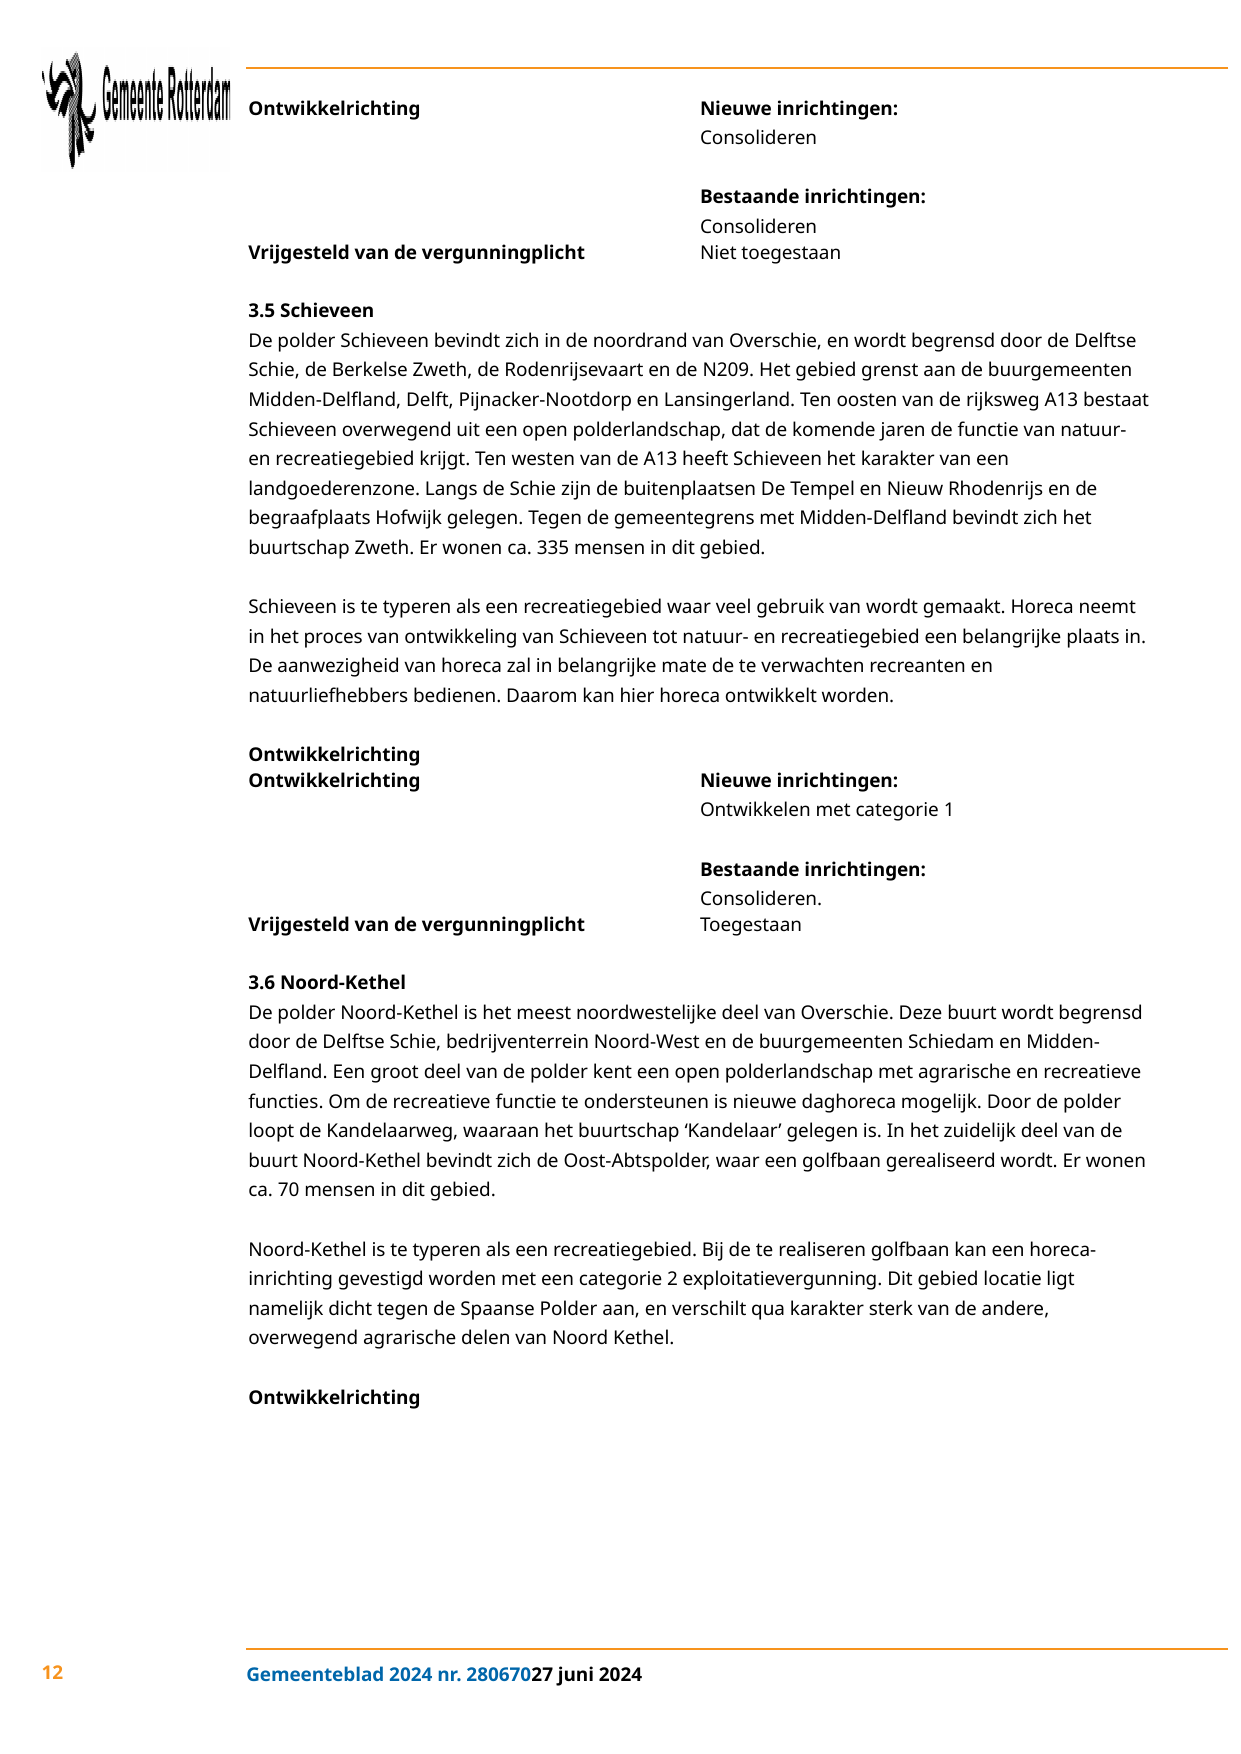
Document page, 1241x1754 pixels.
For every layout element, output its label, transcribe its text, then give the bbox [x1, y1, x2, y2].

table_header Ontwikkelrichting [248, 741, 1152, 767]
table_cell Nieuwe inrichtingen: Consolideren Bestaande inrichtingen: Consolideren [700, 95, 1152, 239]
table_cell Ontwikkelrichting [248, 767, 700, 911]
table_cell Vrijgesteld van de vergunningplicht [248, 239, 700, 264]
text Schieveen is te typeren als een recreatiegebied waar veel gebruik van wordt gemaakt. Horeca neemt in het proces van ontwikkeling van Schieveen tot natuur- en recreatiegebied een belangrijke plaats in. De aanwezigheid van horeca zal in belangrijke mate de te verwachten recreanten en natuurliefhebbers bedienen. Daarom kan hier horeca ontwikkelt worden. [248, 593, 1152, 708]
text De polder Schieveen bevindt zich in de noordrand van Overschie, en wordt begrensd door de Delftse Schie, de Berkelse Zweth, de Rodenrijsevaart en de N209. Het gebied grenst aan de buurgemeenten Midden-Delfland, Delft, Pijnacker-Nootdorp en Lansingerland. Ten oosten van de rijksweg A13 bestaat Schieveen overwegend uit een open polderlandschap, dat de komende jaren de functie van natuur- en recreatiegebied krijgt. Ten westen van de A13 heeft Schieveen het karakter van een landgoederenzone. Langs de Schie zijn de buitenplaatsen De Tempel en Nieuw Rhodenrijs en de begraafplaats Hofwijk gelegen. Tegen de gemeentegrens met Midden-Delfland bevindt zich het buurtschap Zweth. Er wonen ca. 335 mensen in dit gebied. [248, 327, 1152, 560]
text Noord-Kethel is te typeren als een recreatiegebied. Bij de te realiseren golfbaan kan een horeca-inrichting gevestigd worden met een categorie 2 exploitatievergunning. Dit gebied locatie ligt namelijk dicht tegen de Spaanse Polder aan, en verschilt qua karakter sterk van de andere, overwegend agrarische delen van Noord Kethel. [248, 1236, 1152, 1350]
table_cell Ontwikkelrichting [248, 95, 700, 239]
table_cell Toegestaan [700, 911, 1152, 937]
table_header Ontwikkelrichting [248, 1384, 1152, 1409]
text De polder Noord-Kethel is het meest noordwestelijke deel van Overschie. Deze buurt wordt begrensd door de Delftse Schie, bedrijventerrein Noord-West en de buurgemeenten Schiedam en Midden-Delfland. Een groot deel van de polder kent een open polderlandschap met agrarische en recreatieve functies. Om de recreatieve functie te ondersteunen is nieuwe daghoreca mogelijk. Door de polder loopt de Kandelaarweg, waaraan het buurtschap ‘Kandelaar’ gelegen is. In het zuidelijk deel van de buurt Noord-Kethel bevindt zich de Oost-Abtspolder, waar een golfbaan gerealiseerd wordt. Er wonen ca. 70 mensen in dit gebied. [248, 999, 1152, 1202]
picture [41, 47, 231, 172]
text 3.5 Schieveen [248, 297, 1152, 323]
table_cell Nieuwe inrichtingen: Ontwikkelen met categorie 1 Bestaande inrichtingen: Consolideren. [700, 767, 1152, 911]
table_cell Vrijgesteld van de vergunningplicht [248, 911, 700, 937]
table_cell Niet toegestaan [700, 239, 1152, 264]
text 3.6 Noord-Kethel [248, 969, 1152, 995]
